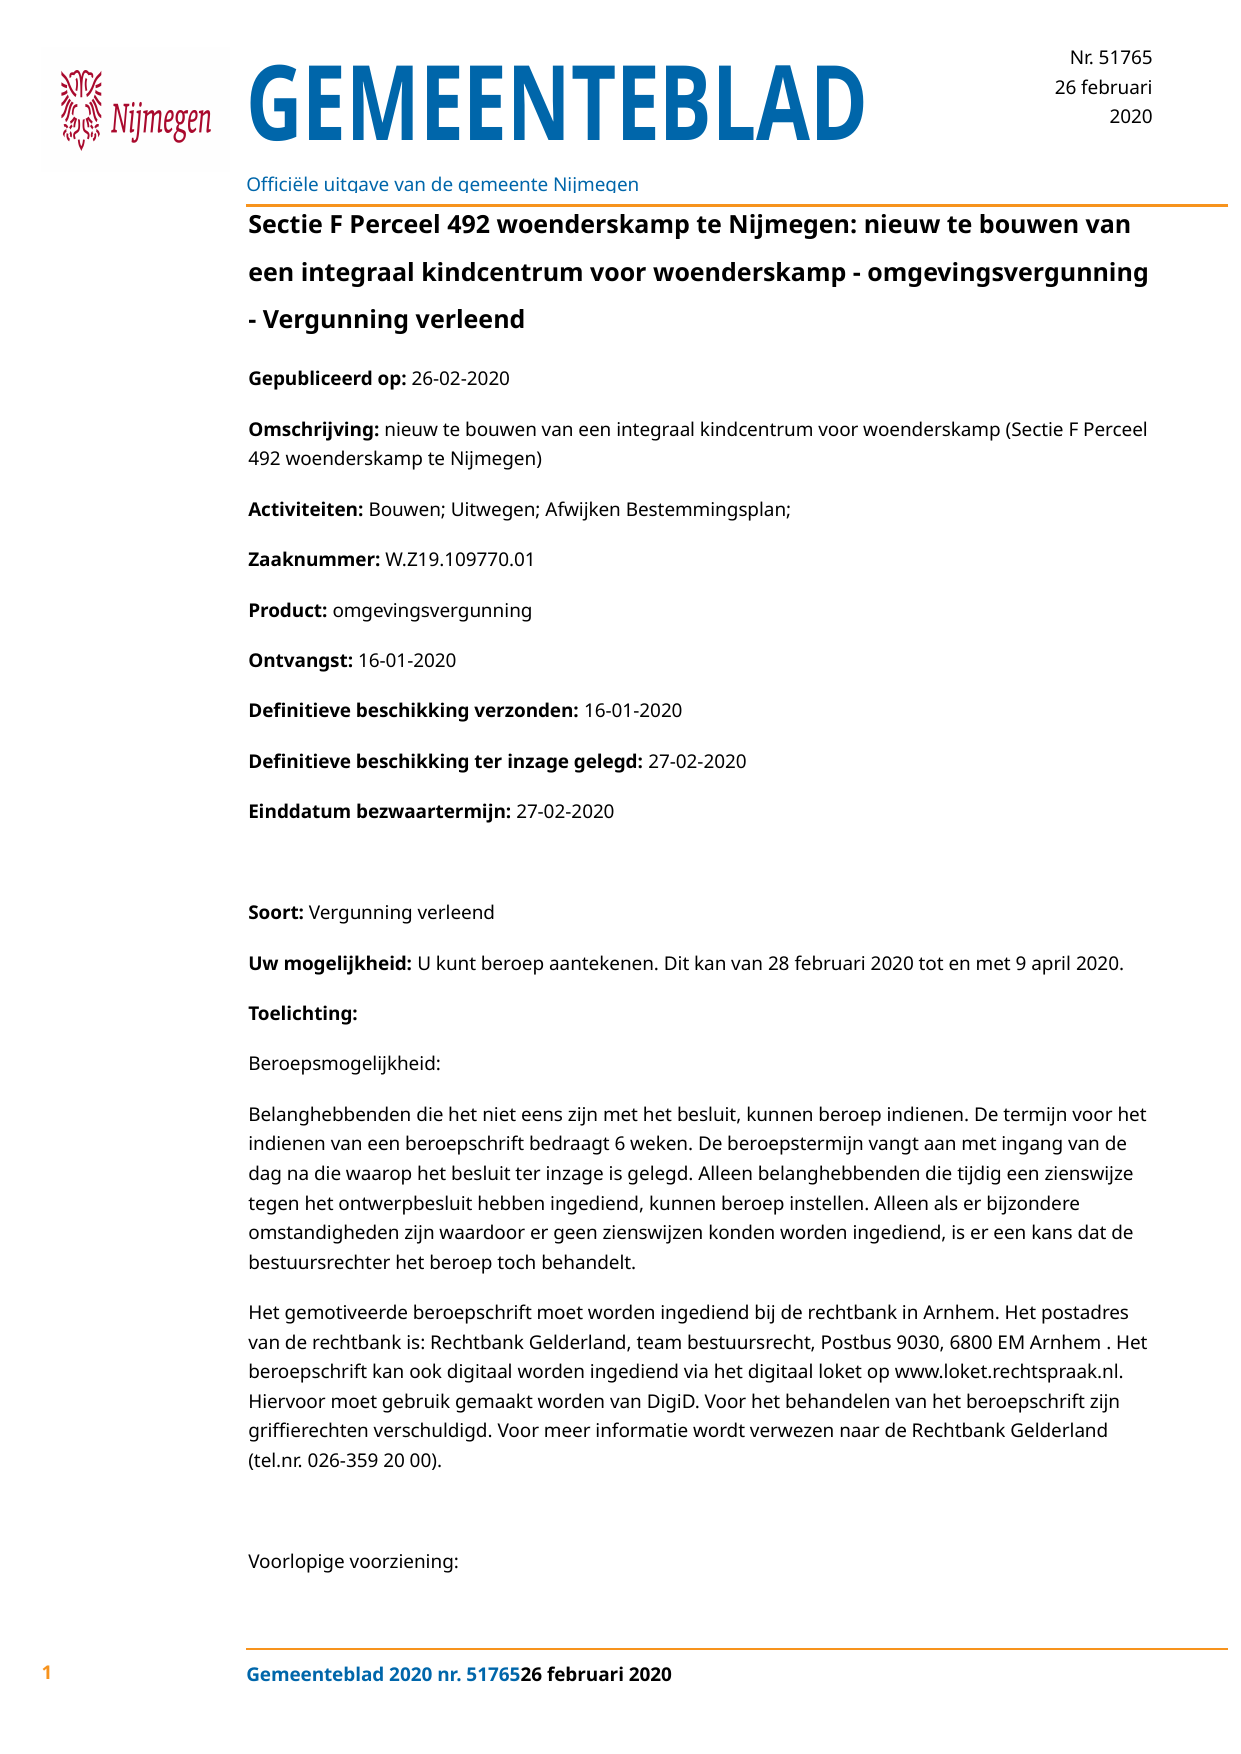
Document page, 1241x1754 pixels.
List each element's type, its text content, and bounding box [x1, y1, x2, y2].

text Definitieve beschikking verzonden: 16-01-2020 [248, 698, 1152, 723]
text Product: omgevingsvergunning [248, 597, 1152, 622]
text Gepubliceerd op: 26-02-2020 [248, 366, 1152, 391]
text Zaaknummer: W.Z19.109770.01 [248, 546, 1152, 572]
text Voorlopige voorziening: [248, 1548, 1152, 1574]
text Het gemotiveerde beroepschrift moet worden ingediend bij de rechtbank in Arnhem. Het postadres van de rechtbank is: Rechtbank Gelderland, team bestuursrecht, Postbus 9030, 6800 EM Arnhem . Het beroepschrift kan ook digitaal worden ingediend via het digitaal loket op www.loket.rechtspraak.nl. Hiervoor moet gebruik gemaakt worden van DigiD. Voor het behandelen van het beroepschrift zijn griffierechten verschuldigd. Voor meer informatie wordt verwezen naar de Rechtbank Gelderland (tel.nr. 026-359 20 00). [248, 1299, 1152, 1473]
text Soort: Vergunning verleend [248, 899, 1152, 925]
text Sectie F Perceel 492 woenderskamp te Nijmegen: nieuw te bouwen van een integraal kindcentrum voor woenderskamp - omgevingsvergunning - Vergunning verleend [248, 207, 1152, 336]
text Activiteiten: Bouwen; Uitwegen; Afwijken Bestemmingsplan; [248, 496, 1152, 522]
text Einddatum bezwaartermijn: 27-02-2020 [248, 798, 1152, 824]
text Ontvangst: 16-01-2020 [248, 647, 1152, 673]
text Toelichting: [248, 1000, 1152, 1026]
picture [41, 47, 231, 172]
text Definitieve beschikking ter inzage gelegd: 27-02-2020 [248, 748, 1152, 774]
text Uw mogelijkheid: U kunt beroep aantekenen. Dit kan van 28 februari 2020 tot en met 9 april 2020. [248, 950, 1152, 975]
text Beroepsmogelijkheid: [248, 1051, 1152, 1076]
text Belanghebbenden die het niet eens zijn met het besluit, kunnen beroep indienen. De termijn voor het indienen van een beroepschrift bedraagt 6 weken. De beroepstermijn vangt aan met ingang van de dag na die waarop het besluit ter inzage is gelegd. Alleen belanghebbenden die tijdig een zienswijze tegen het ontwerpbesluit hebben ingediend, kunnen beroep instellen. Alleen als er bijzondere omstandigheden zijn waardoor er geen zienswijzen konden worden ingediend, is er een kans dat de bestuursrechter het beroep toch behandelt. [248, 1101, 1152, 1274]
text Omschrijving: nieuw te bouwen van een integraal kindcentrum voor woenderskamp (Sectie F Perceel 492 woenderskamp te Nijmegen) [248, 416, 1152, 471]
